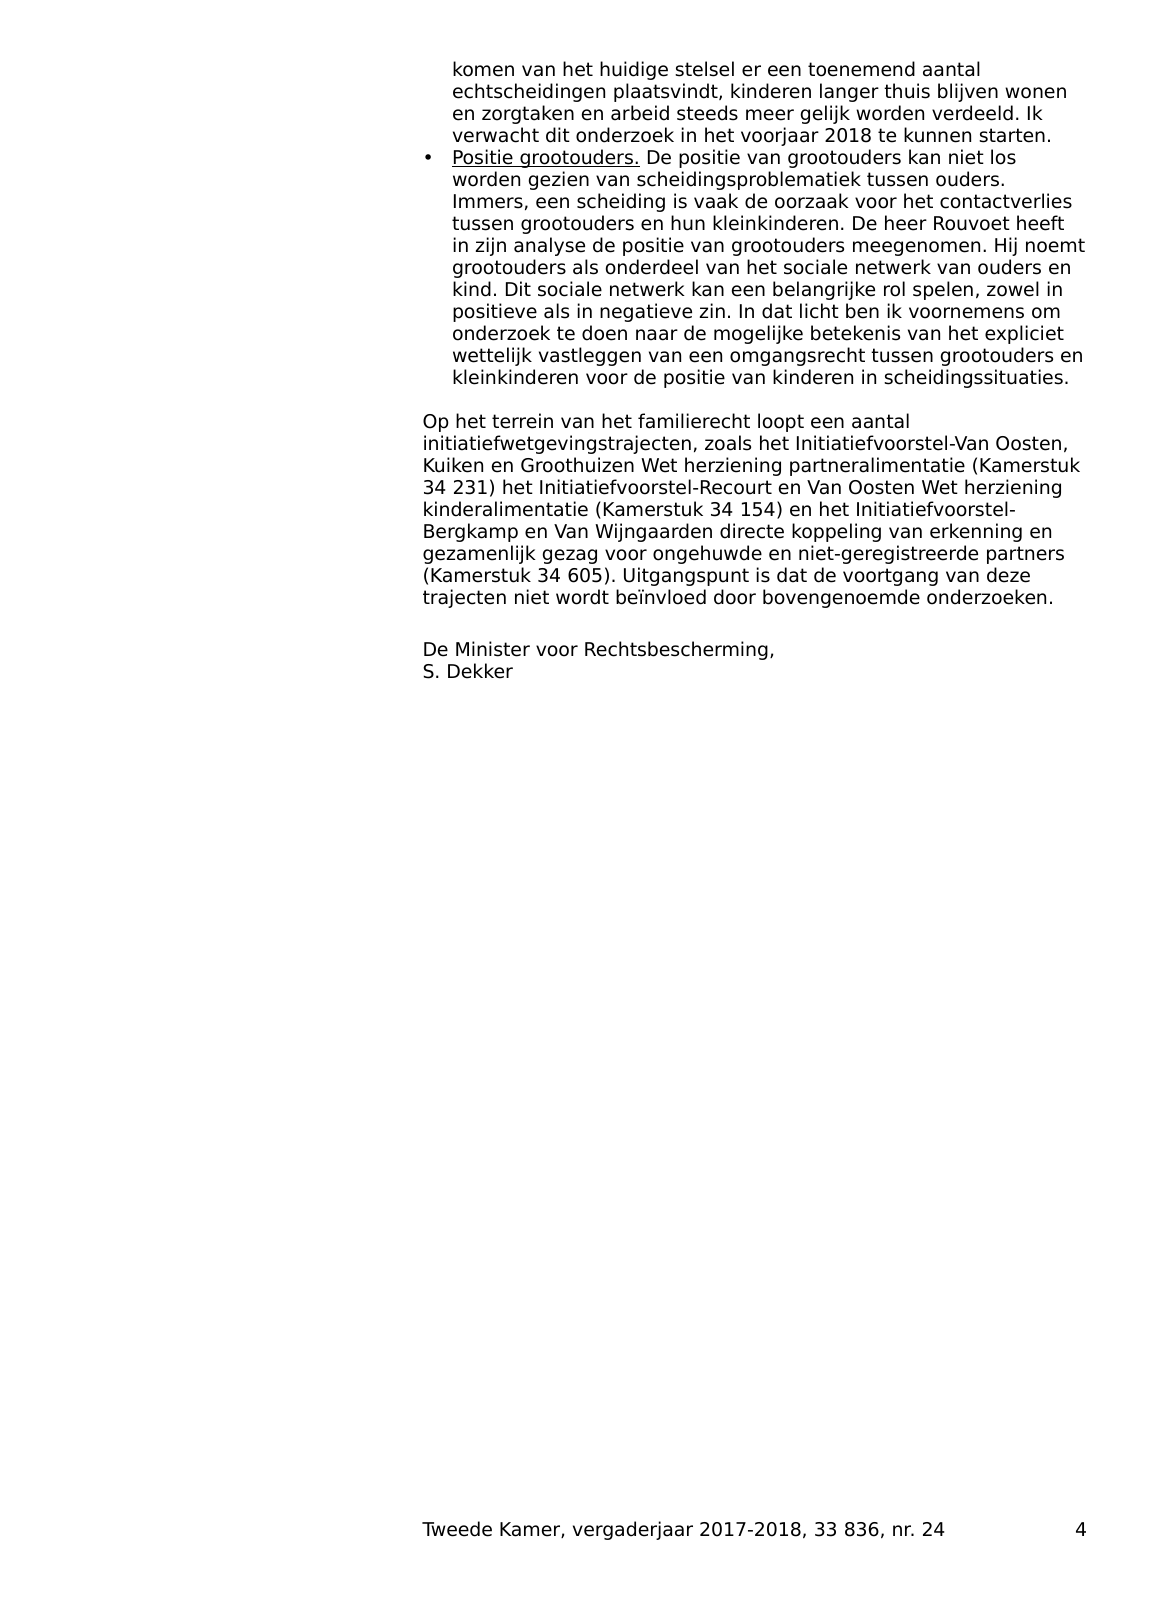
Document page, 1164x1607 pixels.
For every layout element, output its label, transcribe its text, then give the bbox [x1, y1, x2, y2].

text • Positie grootouders. De positie van grootouders kan niet los worden gezien van scheidingsproblematiek tussen ouders. Immers, een scheiding is vaak de oorzaak voor het contactverlies tussen grootouders en hun kleinkinderen. De heer Rouvoet heeft in zijn analyse de positie van grootouders meegenomen. Hij noemt grootouders als onderdeel van het sociale netwerk van ouders en kind. Dit sociale netwerk kan een belangrijke rol spelen, zowel in positieve als in negatieve zin. In dat licht ben ik voornemens om onderzoek te doen naar de mogelijke betekenis van het expliciet wettelijk vastleggen van een omgangsrecht tussen grootouders en kleinkinderen voor de positie van kinderen in scheidingssituaties. [422, 147, 1087, 389]
text De Minister voor Rechtsbescherming, S. Dekker [422, 639, 1087, 683]
text komen van het huidige stelsel er een toenemend aantal echtscheidingen plaatsvindt, kinderen langer thuis blijven wonen en zorgtaken en arbeid steeds meer gelijk worden verdeeld. Ik verwacht dit onderzoek in het voorjaar 2018 te kunnen starten. [422, 59, 1087, 147]
text Op het terrein van het familierecht loopt een aantal initiatiefwetgevingstrajecten, zoals het Initiatiefvoorstel-Van Oosten, Kuiken en Groothuizen Wet herziening partneralimentatie (Kamerstuk 34 231) het Initiatiefvoorstel-Recourt en Van Oosten Wet herziening kinderalimentatie (Kamerstuk 34 154) en het Initiatiefvoorstel-Bergkamp en Van Wijngaarden directe koppeling van erkenning en gezamenlijk gezag voor ongehuwde en niet-geregistreerde partners (Kamerstuk 34 605). Uitgangspunt is dat de voortgang van deze trajecten niet wordt beïnvloed door bovengenoemde onderzoeken. [422, 411, 1087, 609]
